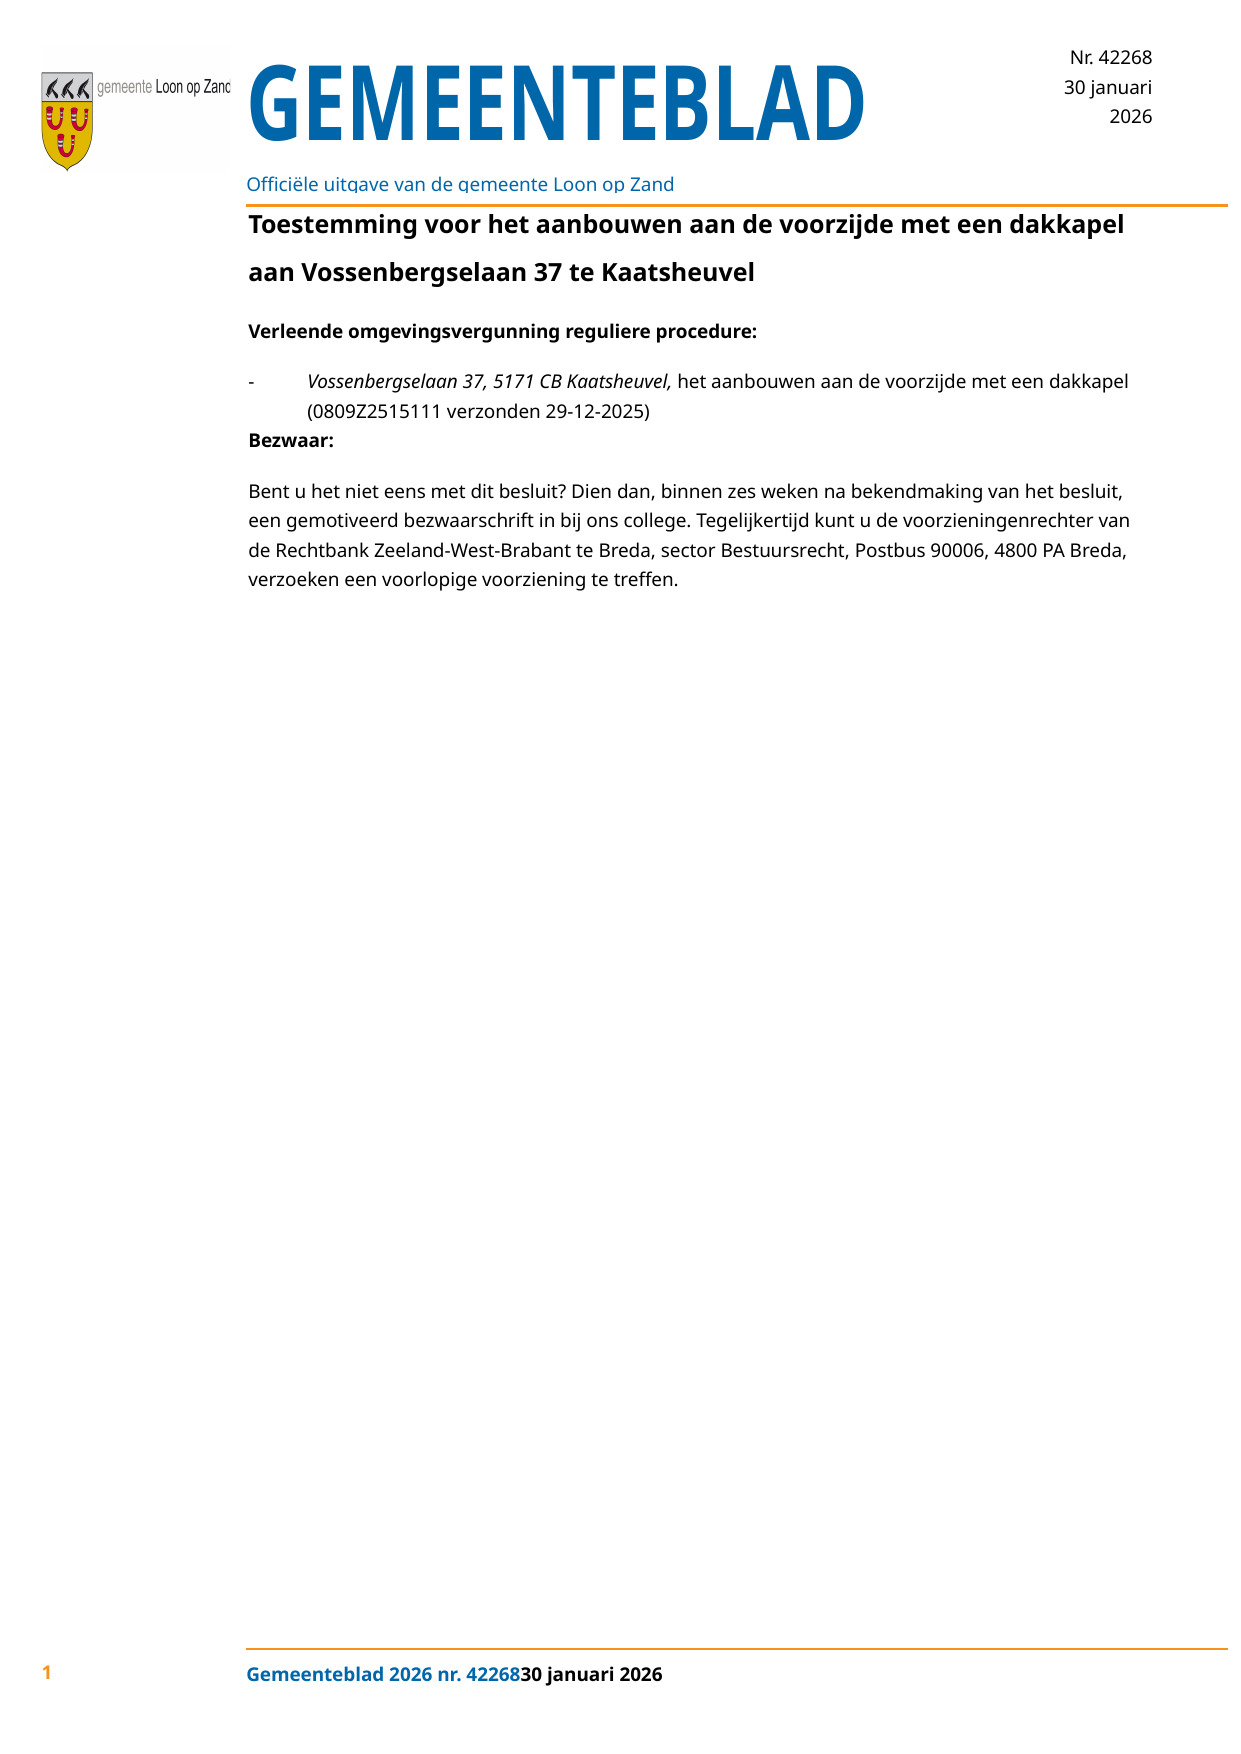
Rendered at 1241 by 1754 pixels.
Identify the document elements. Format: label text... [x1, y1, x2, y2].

text Bezwaar: [248, 427, 1152, 453]
list Vossenbergselaan 37, 5171 CB Kaatsheuvel, het aanbouwen aan de voorzijde met een dakkapel (0809Z2515111 verzonden 29-12-2025) [248, 368, 1152, 424]
text Bent u het niet eens met dit besluit? Dien dan, binnen zes weken na bekendmaking van het besluit, een gemotiveerd bezwaarschrift in bij ons college. Tegelijkertijd kunt u de voorzieningenrechter van de Rechtbank Zeeland-West-Brabant te Breda, sector Bestuursrecht, Postbus 90006, 4800 PA Breda, verzoeken een voorlopige voorziening te treffen. [248, 478, 1152, 592]
picture [41, 47, 231, 172]
text Verleende omgevingsvergunning reguliere procedure: [248, 318, 1152, 344]
text Toestemming voor het aanbouwen aan de voorzijde met een dakkapel aan Vossenbergselaan 37 te Kaatsheuvel [248, 207, 1152, 288]
